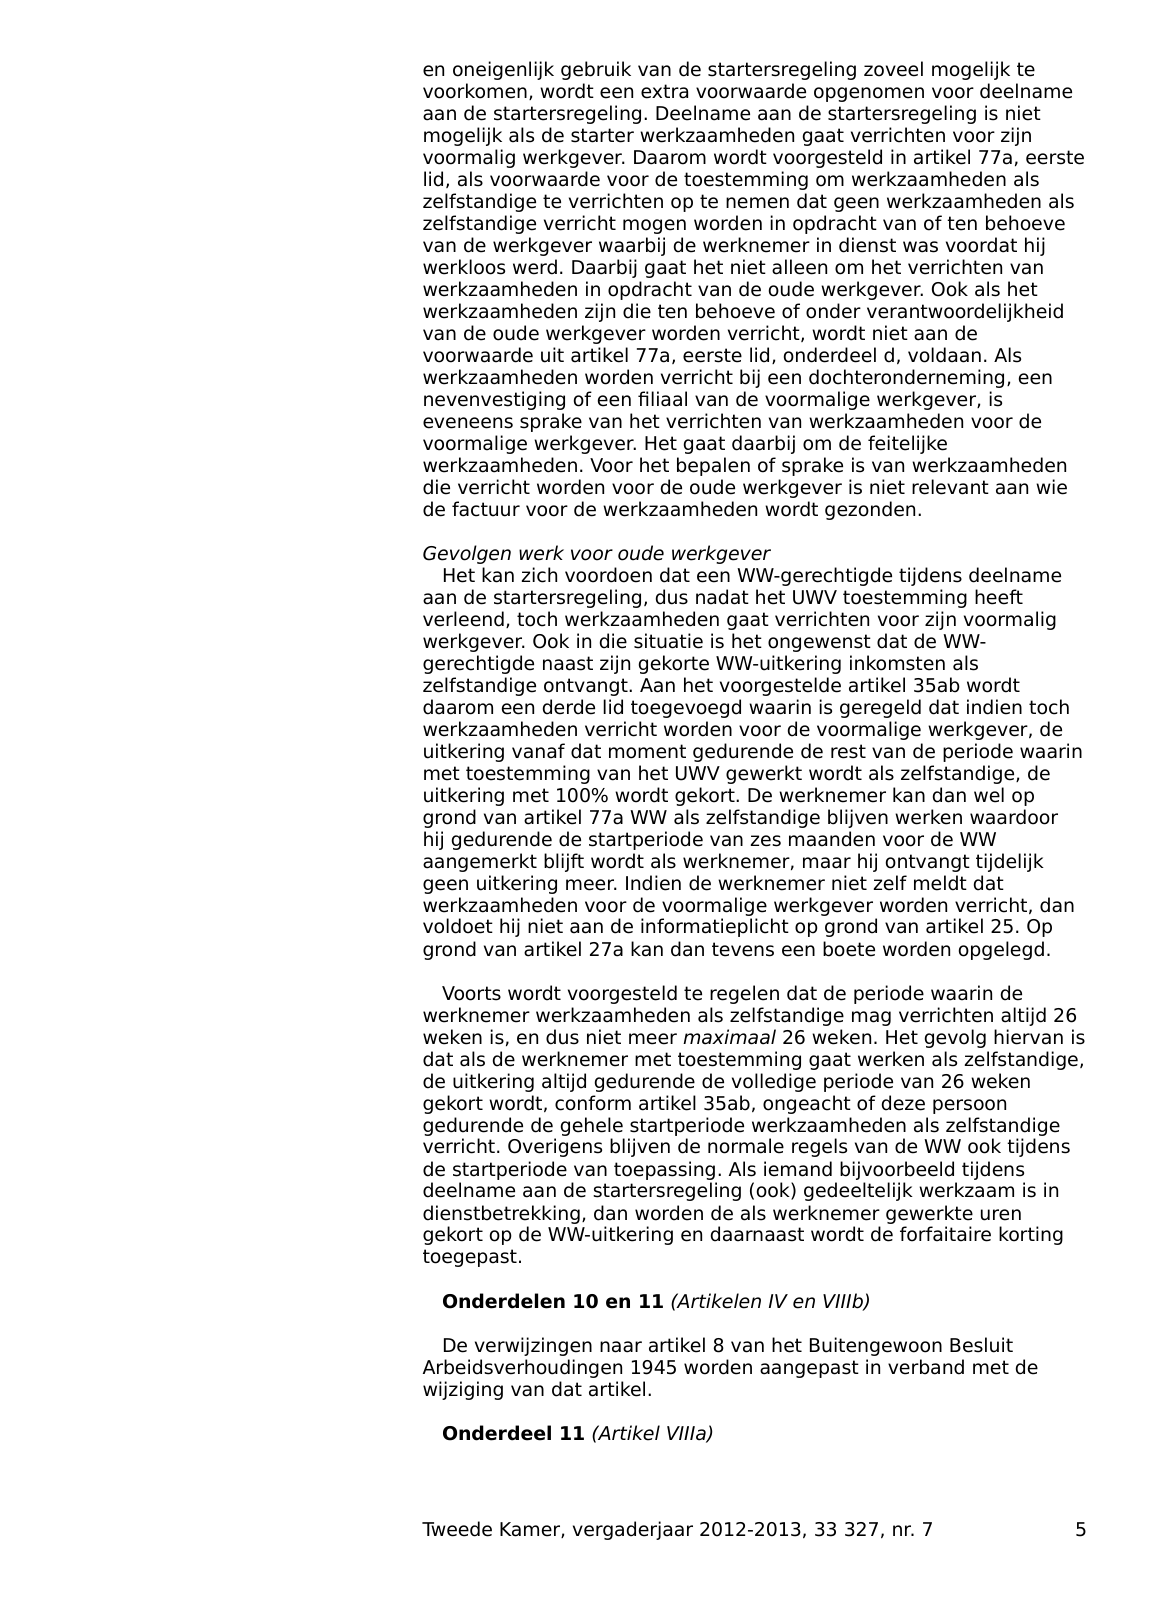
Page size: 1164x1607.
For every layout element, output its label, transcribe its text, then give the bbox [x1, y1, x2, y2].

text De verwijzingen naar artikel 8 van het Buitengewoon Besluit Arbeidsverhoudingen 1945 worden aangepast in verband met de wijziging van dat artikel. [422, 1335, 1087, 1401]
text en oneigenlijk gebruik van de startersregeling zoveel mogelijk te voorkomen, wordt een extra voorwaarde opgenomen voor deelname aan de startersregeling. Deelname aan de startersregeling is niet mogelijk als de starter werkzaamheden gaat verrichten voor zijn voormalig werkgever. Daarom wordt voorgesteld in artikel 77a, eerste lid, als voorwaarde voor de toestemming om werkzaamheden als zelfstandige te verrichten op te nemen dat geen werkzaamheden als zelfstandige verricht mogen worden in opdracht van of ten behoeve van de werkgever waarbij de werknemer in dienst was voordat hij werkloos werd. Daarbij gaat het niet alleen om het verrichten van werkzaamheden in opdracht van de oude werkgever. Ook als het werkzaamheden zijn die ten behoeve of onder verantwoordelijkheid van de oude werkgever worden verricht, wordt niet aan de voorwaarde uit artikel 77a, eerste lid, onderdeel d, voldaan. Als werkzaamheden worden verricht bij een dochteronderneming, een nevenvestiging of een filiaal van de voormalige werkgever, is eveneens sprake van het verrichten van werkzaamheden voor de voormalige werkgever. Het gaat daarbij om de feitelijke werkzaamheden. Voor het bepalen of sprake is van werkzaamheden die verricht worden voor de oude werkgever is niet relevant aan wie de factuur voor de werkzaamheden wordt gezonden. [422, 59, 1087, 521]
text Onderdeel 11 (Artikel VIIIa) [422, 1423, 1087, 1445]
text Onderdelen 10 en 11 (Artikelen IV en VIIIb) [422, 1291, 1087, 1312]
subtitle Gevolgen werk voor oude werkgever [422, 543, 1087, 565]
text Het kan zich voordoen dat een WW-gerechtigde tijdens deelname aan de startersregeling, dus nadat het UWV toestemming heeft verleend, toch werkzaamheden gaat verrichten voor zijn voormalig werkgever. Ook in die situatie is het ongewenst dat de WW-gerechtigde naast zijn gekorte WW-uitkering inkomsten als zelfstandige ontvangt. Aan het voorgestelde artikel 35ab wordt daarom een derde lid toegevoegd waarin is geregeld dat indien toch werkzaamheden verricht worden voor de voormalige werkgever, de uitkering vanaf dat moment gedurende de rest van de periode waarin met toestemming van het UWV gewerkt wordt als zelfstandige, de uitkering met 100% wordt gekort. De werknemer kan dan wel op grond van artikel 77a WW als zelfstandige blijven werken waardoor hij gedurende de startperiode van zes maanden voor de WW aangemerkt blijft wordt als werknemer, maar hij ontvangt tijdelijk geen uitkering meer. Indien de werknemer niet zelf meldt dat werkzaamheden voor de voormalige werkgever worden verricht, dan voldoet hij niet aan de informatieplicht op grond van artikel 25. Op grond van artikel 27a kan dan tevens een boete worden opgelegd. [422, 565, 1087, 960]
text Voorts wordt voorgesteld te regelen dat de periode waarin de werknemer werkzaamheden als zelfstandige mag verrichten altijd 26 weken is, en dus niet meer maximaal 26 weken. Het gevolg hiervan is dat als de werknemer met toestemming gaat werken als zelfstandige, de uitkering altijd gedurende de volledige periode van 26 weken gekort wordt, conform artikel 35ab, ongeacht of deze persoon gedurende de gehele startperiode werkzaamheden als zelfstandige verricht. Overigens blijven de normale regels van de WW ook tijdens de startperiode van toepassing. Als iemand bijvoorbeeld tijdens deelname aan de startersregeling (ook) gedeeltelijk werkzaam is in dienstbetrekking, dan worden de als werknemer gewerkte uren gekort op de WW-uitkering en daarnaast wordt de forfaitaire korting toegepast. [422, 983, 1087, 1268]
